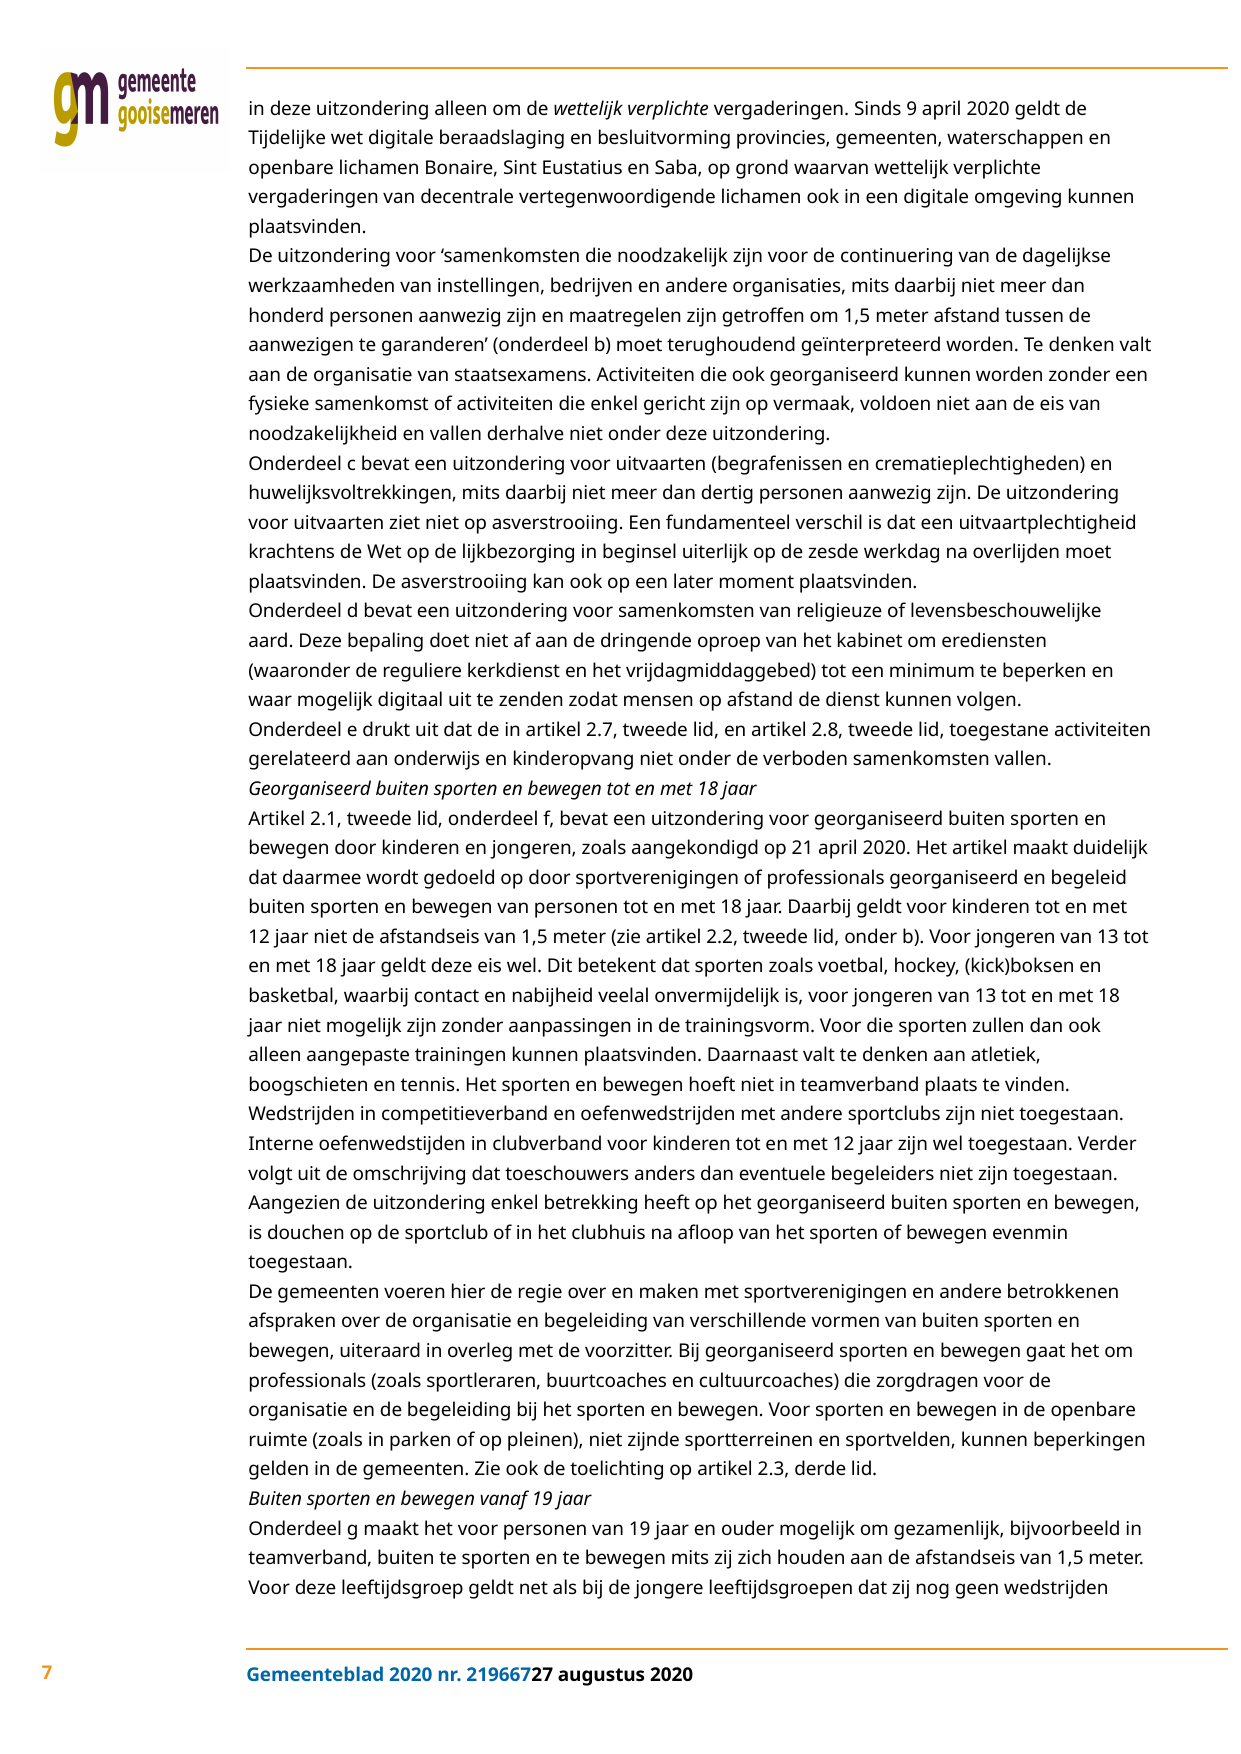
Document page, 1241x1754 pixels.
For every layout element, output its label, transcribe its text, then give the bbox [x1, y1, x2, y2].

picture [41, 47, 231, 172]
text in deze uitzondering alleen om de wettelijk verplichte vergaderingen. Sinds 9 april 2020 geldt de Tijdelijke wet digitale beraadslaging en besluitvorming provincies, gemeenten, waterschappen en openbare lichamen Bonaire, Sint Eustatius en Saba, op grond waarvan wettelijk verplichte vergaderingen van decentrale vertegenwoordigende lichamen ook in een digitale omgeving kunnen plaatsvinden. [248, 95, 1152, 239]
text Onderdeel g maakt het voor personen van 19 jaar en ouder mogelijk om gezamenlijk, bijvoorbeeld in teamverband, buiten te sporten en te bewegen mits zij zich houden aan de afstandseis van 1,5 meter. Voor deze leeftijdsgroep geldt net als bij de jongere leeftijdsgroepen dat zij nog geen wedstrijden [248, 1515, 1152, 1600]
text Georganiseerd buiten sporten en bewegen tot en met 18 jaar [248, 775, 1152, 801]
text Onderdeel d bevat een uitzondering voor samenkomsten van religieuze of levensbeschouwelijke aard. Deze bepaling doet niet af aan de dringende oproep van het kabinet om erediensten (waaronder de reguliere kerkdienst en het vrijdagmiddaggebed) tot een minimum te beperken en waar mogelijk digitaal uit te zenden zodat mensen op afstand de dienst kunnen volgen. [248, 598, 1152, 712]
text Onderdeel c bevat een uitzondering voor uitvaarten (begrafenissen en crematieplechtigheden) en huwelijksvoltrekkingen, mits daarbij niet meer dan dertig personen aanwezig zijn. De uitzondering voor uitvaarten ziet niet op asverstrooiing. Een fundamenteel verschil is dat een uitvaartplechtigheid krachtens de Wet op de lijkbezorging in beginsel uiterlijk op de zesde werkdag na overlijden moet plaatsvinden. De asverstrooiing kan ook op een later moment plaatsvinden. [248, 450, 1152, 594]
text De gemeenten voeren hier de regie over en maken met sportverenigingen en andere betrokkenen afspraken over de organisatie en begeleiding van verschillende vormen van buiten sporten en bewegen, uiteraard in overleg met de voorzitter. Bij georganiseerd sporten en bewegen gaat het om professionals (zoals sportleraren, buurtcoaches en cultuurcoaches) die zorgdragen voor de organisatie en de begeleiding bij het sporten en bewegen. Voor sporten en bewegen in de openbare ruimte (zoals in parken of op pleinen), niet zijnde sportterreinen en sportvelden, kunnen beperkingen gelden in de gemeenten. Zie ook de toelichting op artikel 2.3, derde lid. [248, 1278, 1152, 1481]
text De uitzondering voor ‘samenkomsten die noodzakelijk zijn voor de continuering van de dagelijkse werkzaamheden van instellingen, bedrijven en andere organisaties, mits daarbij niet meer dan honderd personen aanwezig zijn en maatregelen zijn getroffen om 1,5 meter afstand tussen de aanwezigen te garanderen’ (onderdeel b) moet terughoudend geïnterpreteerd worden. Te denken valt aan de organisatie van staatsexamens. Activiteiten die ook georganiseerd kunnen worden zonder een fysieke samenkomst of activiteiten die enkel gericht zijn op vermaak, voldoen niet aan de eis van noodzakelijkheid en vallen derhalve niet onder deze uitzondering. [248, 243, 1152, 446]
text Buiten sporten en bewegen vanaf 19 jaar [248, 1485, 1152, 1511]
text Onderdeel e drukt uit dat de in artikel 2.7, tweede lid, en artikel 2.8, tweede lid, toegestane activiteiten gerelateerd aan onderwijs en kinderopvang niet onder de verboden samenkomsten vallen. [248, 716, 1152, 771]
text Artikel 2.1, tweede lid, onderdeel f, bevat een uitzondering voor georganiseerd buiten sporten en bewegen door kinderen en jongeren, zoals aangekondigd op 21 april 2020. Het artikel maakt duidelijk dat daarmee wordt gedoeld op door sportverenigingen of professionals georganiseerd en begeleid buiten sporten en bewegen van personen tot en met 18 jaar. Daarbij geldt voor kinderen tot en met 12 jaar niet de afstandseis van 1,5 meter (zie artikel 2.2, tweede lid, onder b). Voor jongeren van 13 tot en met 18 jaar geldt deze eis wel. Dit betekent dat sporten zoals voetbal, hockey, (kick)boksen en basketbal, waarbij contact en nabijheid veelal onvermijdelijk is, voor jongeren van 13 tot en met 18 jaar niet mogelijk zijn zonder aanpassingen in de trainingsvorm. Voor die sporten zullen dan ook alleen aangepaste trainingen kunnen plaatsvinden. Daarnaast valt te denken aan atletiek, boogschieten en tennis. Het sporten en bewegen hoeft niet in teamverband plaats te vinden. Wedstrijden in competitieverband en oefenwedstrijden met andere sportclubs zijn niet toegestaan. Interne oefenwedstijden in clubverband voor kinderen tot en met 12 jaar zijn wel toegestaan. Verder volgt uit de omschrijving dat toeschouwers anders dan eventuele begeleiders niet zijn toegestaan. Aangezien de uitzondering enkel betrekking heeft op het georganiseerd buiten sporten en bewegen, is douchen op de sportclub of in het clubhuis na afloop van het sporten of bewegen evenmin toegestaan. [248, 805, 1152, 1274]
